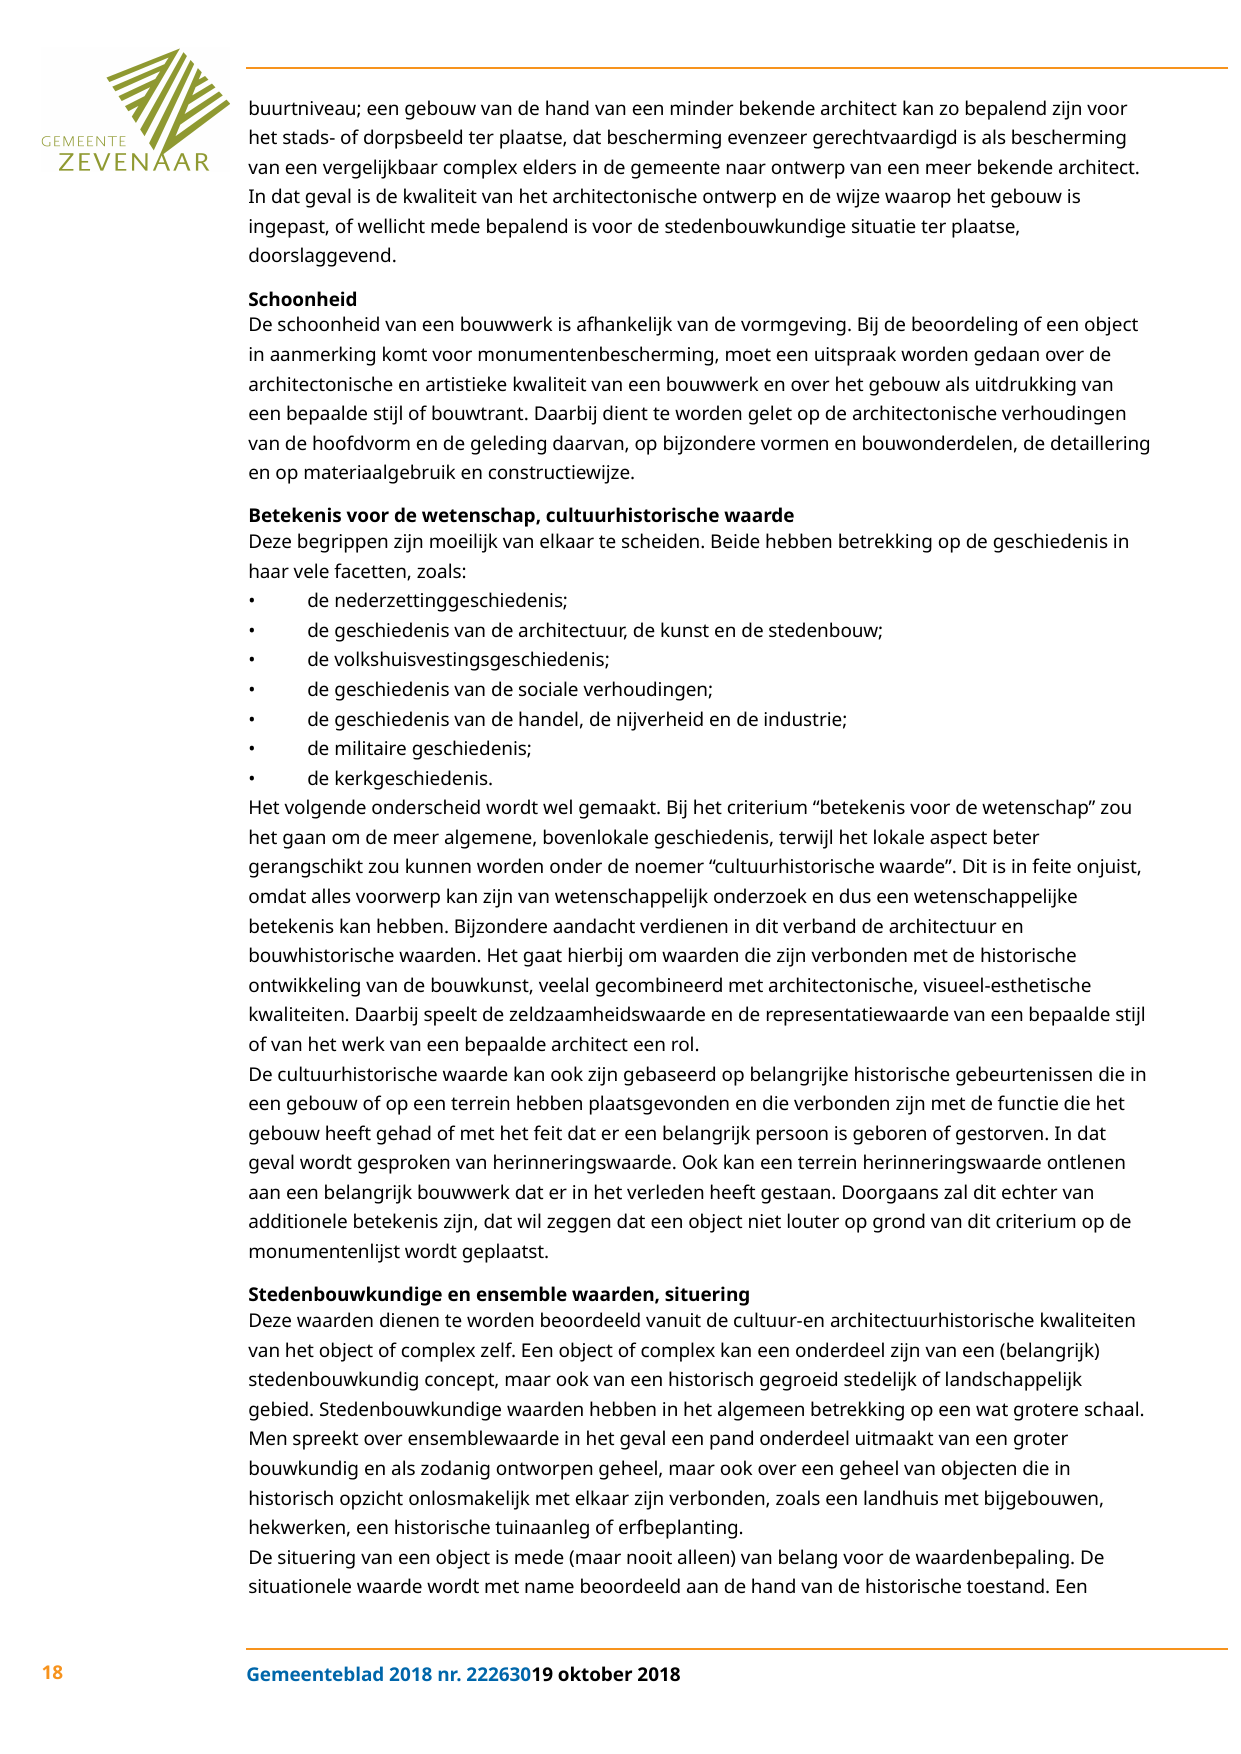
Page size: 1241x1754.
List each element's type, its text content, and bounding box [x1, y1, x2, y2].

list de nederzettinggeschiedenis; [248, 587, 1152, 613]
text Stedenbouwkundige en ensemble waarden, situering [248, 1281, 1152, 1307]
text Schoonheid [248, 286, 1152, 312]
list de kerkgeschiedenis. [248, 765, 1152, 791]
list de geschiedenis van de architectuur, de kunst en de stedenbouw; [248, 617, 1152, 643]
picture [41, 47, 231, 172]
text De cultuurhistorische waarde kan ook zijn gebaseerd op belangrijke historische gebeurtenissen die in een gebouw of op een terrein hebben plaatsgevonden en die verbonden zijn met de functie die het gebouw heeft gehad of met het feit dat er een belangrijk persoon is geboren of gestorven. In dat geval wordt gesproken van herinneringswaarde. Ook kan een terrein herinneringswaarde ontlenen aan een belangrijk bouwwerk dat er in het verleden heeft gestaan. Doorgaans zal dit echter van additionele betekenis zijn, dat wil zeggen dat een object niet louter op grond van dit criterium op de monumentenlijst wordt geplaatst. [248, 1061, 1152, 1264]
list de militaire geschiedenis; [248, 735, 1152, 761]
text Deze begrippen zijn moeilijk van elkaar te scheiden. Beide hebben betrekking op de geschiedenis in haar vele facetten, zoals: [248, 528, 1152, 584]
text Betekenis voor de wetenschap, cultuurhistorische waarde [248, 503, 1152, 528]
text buurtniveau; een gebouw van de hand van een minder bekende architect kan zo bepalend zijn voor het stads- of dorpsbeeld ter plaatse, dat bescherming evenzeer gerechtvaardigd is als bescherming van een vergelijkbaar complex elders in de gemeente naar ontwerp van een meer bekende architect. In dat geval is de kwaliteit van het architectonische ontwerp en de wijze waarop het gebouw is ingepast, of wellicht mede bepalend is voor de stedenbouwkundige situatie ter plaatse, doorslaggevend. [248, 95, 1152, 268]
text Deze waarden dienen te worden beoordeeld vanuit de cultuur-en architectuurhistorische kwaliteiten van het object of complex zelf. Een object of complex kan een onderdeel zijn van een (belangrijk) stedenbouwkundig concept, maar ook van een historisch gegroeid stedelijk of landschappelijk gebied. Stedenbouwkundige waarden hebben in het algemeen betrekking op een wat grotere schaal. Men spreekt over ensemblewaarde in het geval een pand onderdeel uitmaakt van een groter bouwkundig en als zodanig ontworpen geheel, maar ook over een geheel van objecten die in historisch opzicht onlosmakelijk met elkaar zijn verbonden, zoals een landhuis met bijgebouwen, hekwerken, een historische tuinaanleg of erfbeplanting. [248, 1307, 1152, 1540]
list de geschiedenis van de sociale verhoudingen; [248, 676, 1152, 702]
text De situering van een object is mede (maar nooit alleen) van belang voor de waardenbepaling. De situationele waarde wordt met name beoordeeld aan de hand van de historische toestand. Een [248, 1544, 1152, 1599]
text De schoonheid van een bouwwerk is afhankelijk van de vormgeving. Bij de beoordeling of een object in aanmerking komt voor monumentenbescherming, moet een uitspraak worden gedaan over de architectonische en artistieke kwaliteit van een bouwwerk en over het gebouw als uitdrukking van een bepaalde stijl of bouwtrant. Daarbij dient te worden gelet op de architectonische verhoudingen van de hoofdvorm en de geleding daarvan, op bijzondere vormen en bouwonderdelen, de detaillering en op materiaalgebruik en constructiewijze. [248, 312, 1152, 485]
list de geschiedenis van de handel, de nijverheid en de industrie; [248, 706, 1152, 732]
list de volkshuisvestingsgeschiedenis; [248, 647, 1152, 672]
text Het volgende onderscheid wordt wel gemaakt. Bij het criterium “betekenis voor de wetenschap” zou het gaan om de meer algemene, bovenlokale geschiedenis, terwijl het lokale aspect beter gerangschikt zou kunnen worden onder de noemer “cultuurhistorische waarde”. Dit is in feite onjuist, omdat alles voorwerp kan zijn van wetenschappelijk onderzoek en dus een wetenschappelijke betekenis kan hebben. Bijzondere aandacht verdienen in dit verband de architectuur en bouwhistorische waarden. Het gaat hierbij om waarden die zijn verbonden met de historische ontwikkeling van de bouwkunst, veelal gecombineerd met architectonische, visueel-esthetische kwaliteiten. Daarbij speelt de zeldzaamheidswaarde en de representatiewaarde van een bepaalde stijl of van het werk van een bepaalde architect een rol. [248, 794, 1152, 1057]
